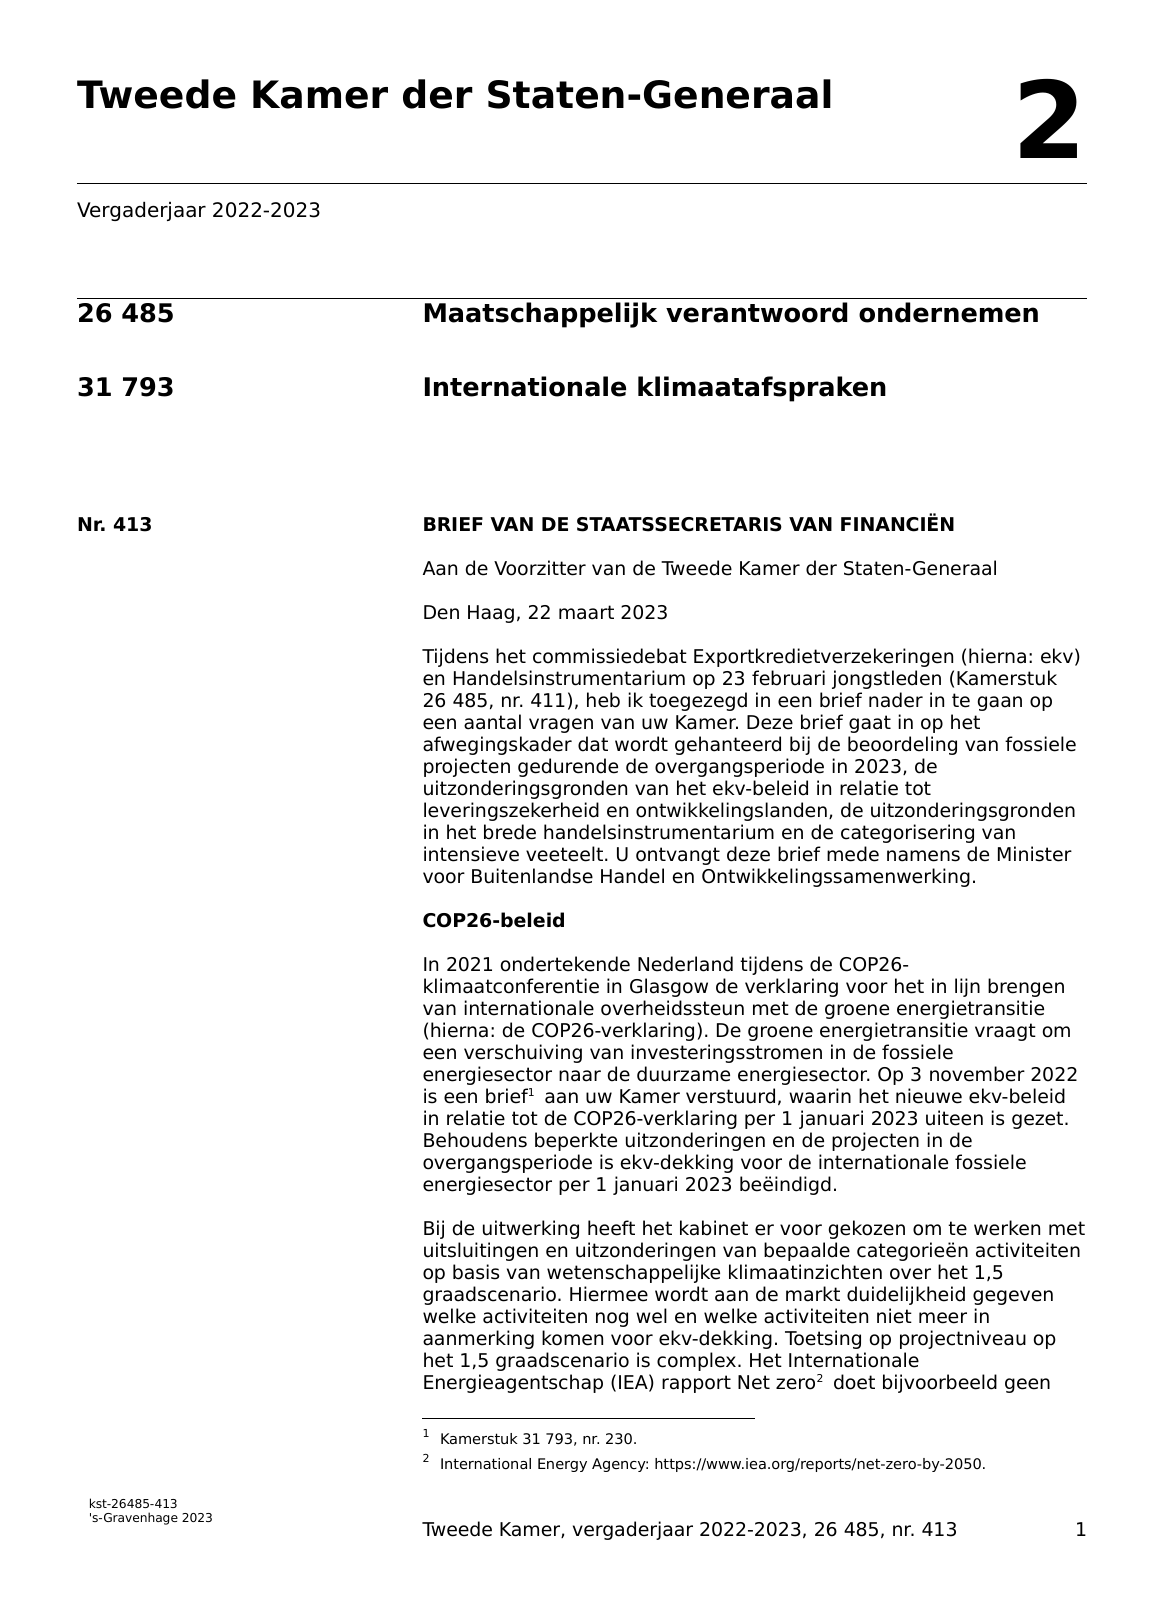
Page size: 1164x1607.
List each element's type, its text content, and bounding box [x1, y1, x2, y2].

table_header Tweede Kamer der Staten-Generaal [77, 59, 886, 183]
text Aan de Voorzitter van de Tweede Kamer der Staten-Generaal [422, 558, 1087, 580]
text kst-26485-413 [88, 1497, 323, 1511]
text 's-Gravenhage 2023 [88, 1511, 323, 1525]
text Bij de uitwerking heeft het kabinet er voor gekozen om te werken met uitsluitingen en uitzonderingen van bepaalde categorieën activiteiten op basis van wetenschappelijke klimaatinzichten over het 1,5 graadscenario. Hiermee wordt aan de markt duidelijkheid gegeven welke activiteiten nog wel en welke activiteiten niet meer in aanmerking komen voor ekv-dekking. Toetsing op projectniveau op het 1,5 graadscenario is complex. Het Internationale Energieagentschap (IEA) rapport Net zero doet bijvoorbeeld geen [422, 1218, 1087, 1394]
subtitle COP26-beleid [422, 910, 1087, 932]
text Tijdens het commissiedebat Exportkredietverzekeringen (hierna: ekv) en Handelsinstrumentarium op 23 februari jongstleden (Kamerstuk 26 485, nr. 411), heb ik toegezegd in een brief nader in te gaan op een aantal vragen van uw Kamer. Deze brief gaat in op het afwegingskader dat wordt gehanteerd bij de beoordeling van fossiele projecten gedurende de overgangsperiode in 2023, de uitzonderingsgronden van het ekv-beleid in relatie tot leveringszekerheid en ontwikkelingslanden, de uitzonderingsgronden in het brede handelsinstrumentarium en de categorisering van intensieve veeteelt. U ontvangt deze brief mede namens de Minister voor Buitenlandse Handel en Ontwikkelingssamenwerking. [422, 646, 1087, 888]
subtitle 31 793 Internationale klimaatafspraken [77, 373, 1087, 403]
subtitle Nr. 413 BRIEF VAN DE STAATSSECRETARIS VAN FINANCIËN [77, 514, 1087, 536]
text Kamerstuk 31 793, nr. 230. [422, 1427, 1087, 1449]
text In 2021 ondertekende Nederland tijdens de COP26-klimaatconferentie in Glasgow de verklaring voor het in lijn brengen van internationale overheidssteun met de groene energietransitie (hierna: de COP26-verklaring). De groene energietransitie vraagt om een verschuiving van investeringsstromen in de fossiele energiesector naar de duurzame energiesector. Op 3 november 2022 is een brief aan uw Kamer verstuurd, waarin het nieuwe ekv-beleid in relatie tot de COP26-verklaring per 1 januari 2023 uiteen is gezet. Behoudens beperkte uitzonderingen en de projecten in de overgangsperiode is ekv-dekking voor de internationale fossiele energiesector per 1 januari 2023 beëindigd. [422, 954, 1087, 1196]
text Den Haag, 22 maart 2023 [422, 602, 1087, 624]
table_cell Vergaderjaar 2022-2023 [77, 184, 1087, 298]
text International Energy Agency: https://www.iea.org/reports/net-zero-by-2050. [422, 1452, 1087, 1474]
subtitle 26 485 Maatschappelijk verantwoord ondernemen [77, 299, 1087, 329]
table_header 2 [886, 59, 1087, 183]
